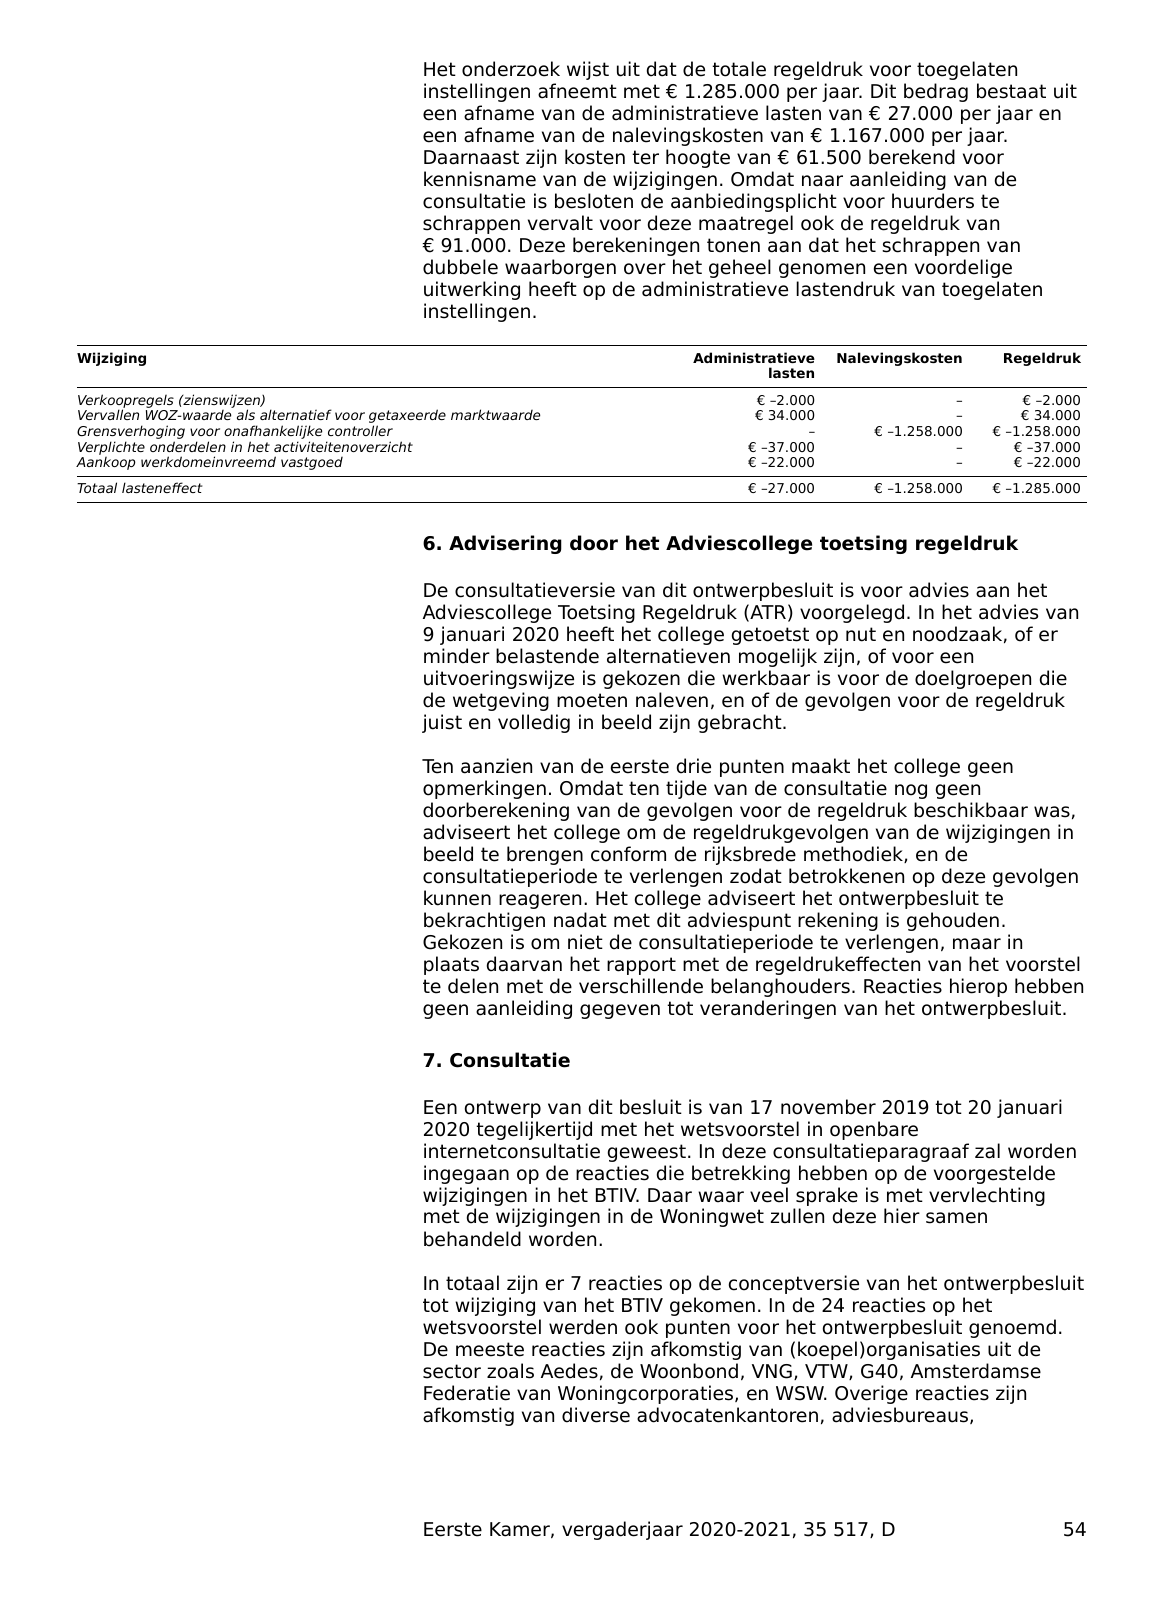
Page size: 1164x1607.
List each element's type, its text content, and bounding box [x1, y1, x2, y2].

table_cell – [821, 408, 968, 424]
table_cell € –37.000 [644, 440, 821, 455]
table_cell – [821, 440, 968, 455]
table_cell Verplichte onderdelen in het activiteitenoverzicht [77, 440, 644, 455]
subtitle 6. Advisering door het Adviescollege toetsing regeldruk [422, 533, 1087, 555]
table_header Administratieve lasten [644, 346, 821, 387]
table_header Regeldruk [969, 346, 1087, 387]
table_cell € –1.258.000 [969, 424, 1087, 439]
subtitle 7. Consultatie [422, 1049, 1087, 1072]
table_cell – [821, 455, 968, 476]
table_header Wijziging [77, 346, 644, 387]
table_cell € –22.000 [969, 455, 1087, 476]
text De consultatieversie van dit ontwerpbesluit is voor advies aan het Adviescollege Toetsing Regeldruk (ATR) voorgelegd. In het advies van 9 januari 2020 heeft het college getoetst op nut en noodzaak, of er minder belastende alternatieven mogelijk zijn, of voor een uitvoeringswijze is gekozen die werkbaar is voor de doelgroepen die de wetgeving moeten naleven, en of de gevolgen voor de regeldruk juist en volledig in beeld zijn gebracht. [422, 580, 1087, 734]
table_cell € –22.000 [644, 455, 821, 476]
table_cell € 34.000 [969, 408, 1087, 424]
table_cell – [644, 424, 821, 439]
table_cell € –1.258.000 [821, 477, 968, 502]
table_cell Grensverhoging voor onafhankelijke controller [77, 424, 644, 439]
table_cell € –37.000 [969, 440, 1087, 455]
text Een ontwerp van dit besluit is van 17 november 2019 tot 20 januari 2020 tegelijkertijd met het wetsvoorstel in openbare internetconsultatie geweest. In deze consultatieparagraaf zal worden ingegaan op de reacties die betrekking hebben op de voorgestelde wijzigingen in het BTIV. Daar waar veel sprake is met vervlechting met de wijzigingen in de Woningwet zullen deze hier samen behandeld worden. [422, 1097, 1087, 1250]
text Gekozen is om niet de consultatieperiode te verlengen, maar in plaats daarvan het rapport met de regeldrukeffecten van het voorstel te delen met de verschillende belanghouders. Reacties hierop hebben geen aanleiding gegeven tot veranderingen van het ontwerpbesluit. [422, 932, 1087, 1019]
table_cell – [821, 388, 968, 408]
table_cell Vervallen WOZ-waarde als alternatief voor getaxeerde marktwaarde [77, 408, 644, 424]
table_cell Verkoopregels (zienswijzen) [77, 388, 644, 408]
table_cell Totaal lasteneffect [77, 477, 644, 502]
table_cell € 34.000 [644, 408, 821, 424]
table_header Nalevingskosten [821, 346, 968, 387]
text Het onderzoek wijst uit dat de totale regeldruk voor toegelaten instellingen afneemt met € 1.285.000 per jaar. Dit bedrag bestaat uit een afname van de administratieve lasten van € 27.000 per jaar en een afname van de nalevingskosten van € 1.167.000 per jaar. Daarnaast zijn kosten ter hoogte van € 61.500 berekend voor kennisname van de wijzigingen. Omdat naar aanleiding van de consultatie is besloten de aanbiedingsplicht voor huurders te schrappen vervalt voor deze maatregel ook de regeldruk van € 91.000. Deze berekeningen tonen aan dat het schrappen van dubbele waarborgen over het geheel genomen een voordelige uitwerking heeft op de administratieve lastendruk van toegelaten instellingen. [422, 59, 1087, 323]
table_cell € –2.000 [969, 388, 1087, 408]
table_cell Aankoop werkdomeinvreemd vastgoed [77, 455, 644, 476]
table_cell € –2.000 [644, 388, 821, 408]
text In totaal zijn er 7 reacties op de conceptversie van het ontwerpbesluit tot wijziging van het BTIV gekomen. In de 24 reacties op het wetsvoorstel werden ook punten voor het ontwerpbesluit genoemd. De meeste reacties zijn afkomstig van (koepel)organisaties uit de sector zoals Aedes, de Woonbond, VNG, VTW, G40, Amsterdamse Federatie van Woningcorporaties, en WSW. Overige reacties zijn afkomstig van diverse advocatenkantoren, adviesbureaus, [422, 1273, 1087, 1426]
table_cell € –1.258.000 [821, 424, 968, 439]
text Ten aanzien van de eerste drie punten maakt het college geen opmerkingen. Omdat ten tijde van de consultatie nog geen doorberekening van de gevolgen voor de regeldruk beschikbaar was, adviseert het college om de regeldrukgevolgen van de wijzigingen in beeld te brengen conform de rijksbrede methodiek, en de consultatieperiode te verlengen zodat betrokkenen op deze gevolgen kunnen reageren. Het college adviseert het ontwerpbesluit te bekrachtigen nadat met dit adviespunt rekening is gehouden. [422, 756, 1087, 932]
table_cell € –1.285.000 [969, 477, 1087, 502]
table_cell € –27.000 [644, 477, 821, 502]
